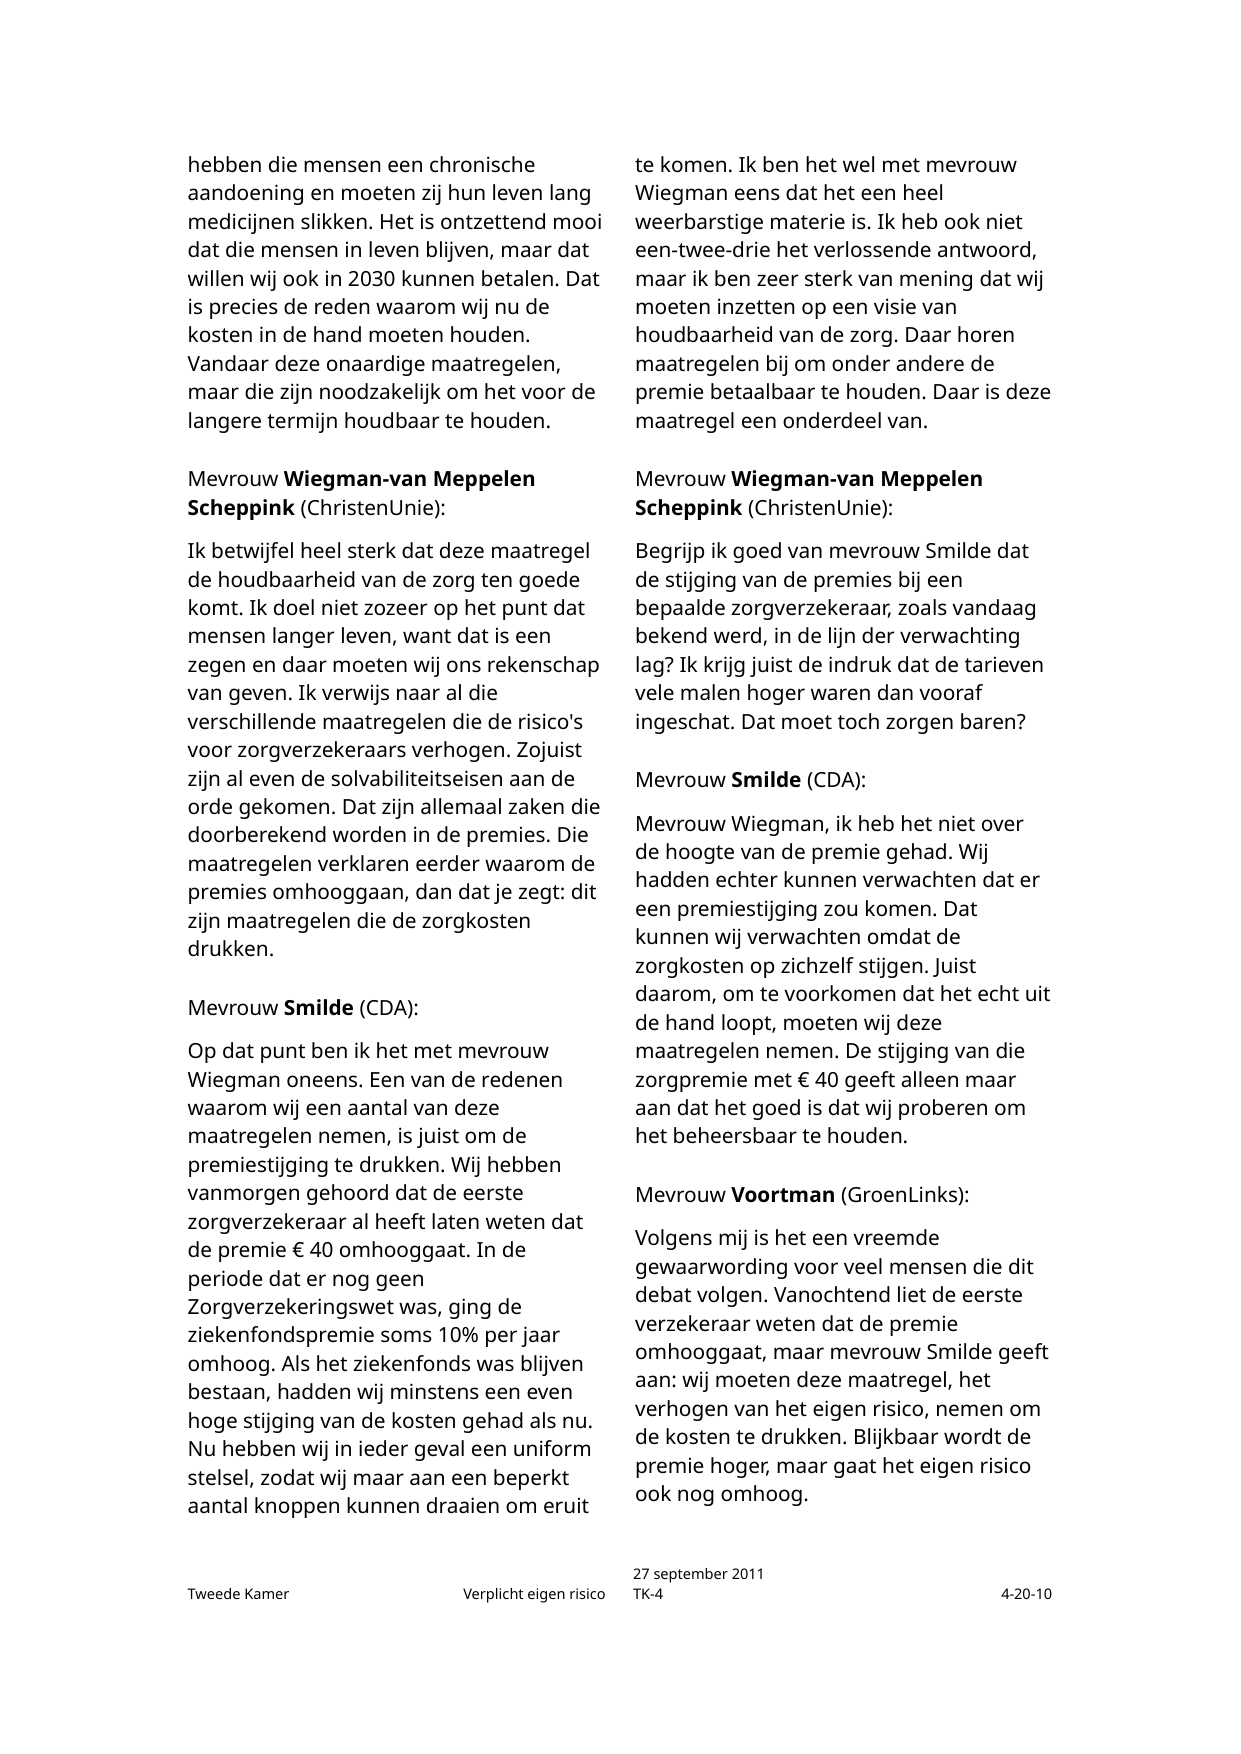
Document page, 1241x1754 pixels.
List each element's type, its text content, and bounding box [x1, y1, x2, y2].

text Mevrouw Wiegman-van Meppelen Scheppink (ChristenUnie): [187, 464, 605, 521]
text Begrijp ik goed van mevrouw Smilde dat de stijging van de premies bij een bepaalde zorgverzekeraar, zoals vandaag bekend werd, in de lijn der verwachting lag? Ik krijg juist de indruk dat de tarieven vele malen hoger waren dan vooraf ingeschat. Dat moet toch zorgen baren? [635, 536, 1053, 735]
text Mevrouw Smilde (CDA): [635, 765, 1053, 794]
text hebben die mensen een chronische aandoening en moeten zij hun leven lang medicijnen slikken. Het is ontzettend mooi dat die mensen in leven blijven, maar dat willen wij ook in 2030 kunnen betalen. Dat is precies de reden waarom wij nu de kosten in de hand moeten houden. Vandaar deze onaardige maatregelen, maar die zijn noodzakelijk om het voor de langere termijn houdbaar te houden. [187, 150, 605, 434]
text Op dat punt ben ik het met mevrouw Wiegman oneens. Een van de redenen waarom wij een aantal van deze maatregelen nemen, is juist om de premiestijging te drukken. Wij hebben vanmorgen gehoord dat de eerste zorgverzekeraar al heeft laten weten dat de premie € 40 omhooggaat. In de periode dat er nog geen Zorgverzekeringswet was, ging de ziekenfondspremie soms 10% per jaar omhoog. Als het ziekenfonds was blijven bestaan, hadden wij minstens een even hoge stijging van de kosten gehad als nu. Nu hebben wij in ieder geval een uniform stelsel, zodat wij maar aan een beperkt aantal knoppen kunnen draaien om eruit [187, 1036, 605, 1520]
text Ik betwijfel heel sterk dat deze maatregel de houdbaarheid van de zorg ten goede komt. Ik doel niet zozeer op het punt dat mensen langer leven, want dat is een zegen en daar moeten wij ons rekenschap van geven. Ik verwijs naar al die verschillende maatregelen die de risico's voor zorgverzekeraars verhogen. Zojuist zijn al even de solvabiliteitseisen aan de orde gekomen. Dat zijn allemaal zaken die doorberekend worden in de premies. Die maatregelen verklaren eerder waarom de premies omhooggaan, dan dat je zegt: dit zijn maatregelen die de zorgkosten drukken. [187, 536, 605, 963]
text Mevrouw Wiegman, ik heb het niet over de hoogte van de premie gehad. Wij hadden echter kunnen verwachten dat er een premiestijging zou komen. Dat kunnen wij verwachten omdat de zorgkosten op zichzelf stijgen. Juist daarom, om te voorkomen dat het echt uit de hand loopt, moeten wij deze maatregelen nemen. De stijging van die zorgpremie met € 40 geeft alleen maar aan dat het goed is dat wij proberen om het beheersbaar te houden. [635, 809, 1053, 1150]
text Mevrouw Smilde (CDA): [187, 993, 605, 1021]
text Mevrouw Wiegman-van Meppelen Scheppink (ChristenUnie): [635, 464, 1053, 521]
text te komen. Ik ben het wel met mevrouw Wiegman eens dat het een heel weerbarstige materie is. Ik heb ook niet een-twee-drie het verlossende antwoord, maar ik ben zeer sterk van mening dat wij moeten inzetten op een visie van houdbaarheid van de zorg. Daar horen maatregelen bij om onder andere de premie betaalbaar te houden. Daar is deze maatregel een onderdeel van. [635, 150, 1053, 434]
text Mevrouw Voortman (GroenLinks): [635, 1180, 1053, 1208]
text Volgens mij is het een vreemde gewaarwording voor veel mensen die dit debat volgen. Vanochtend liet de eerste verzekeraar weten dat de premie omhooggaat, maar mevrouw Smilde geeft aan: wij moeten deze maatregel, het verhogen van het eigen risico, nemen om de kosten te drukken. Blijkbaar wordt de premie hoger, maar gaat het eigen risico ook nog omhoog. [635, 1223, 1053, 1508]
